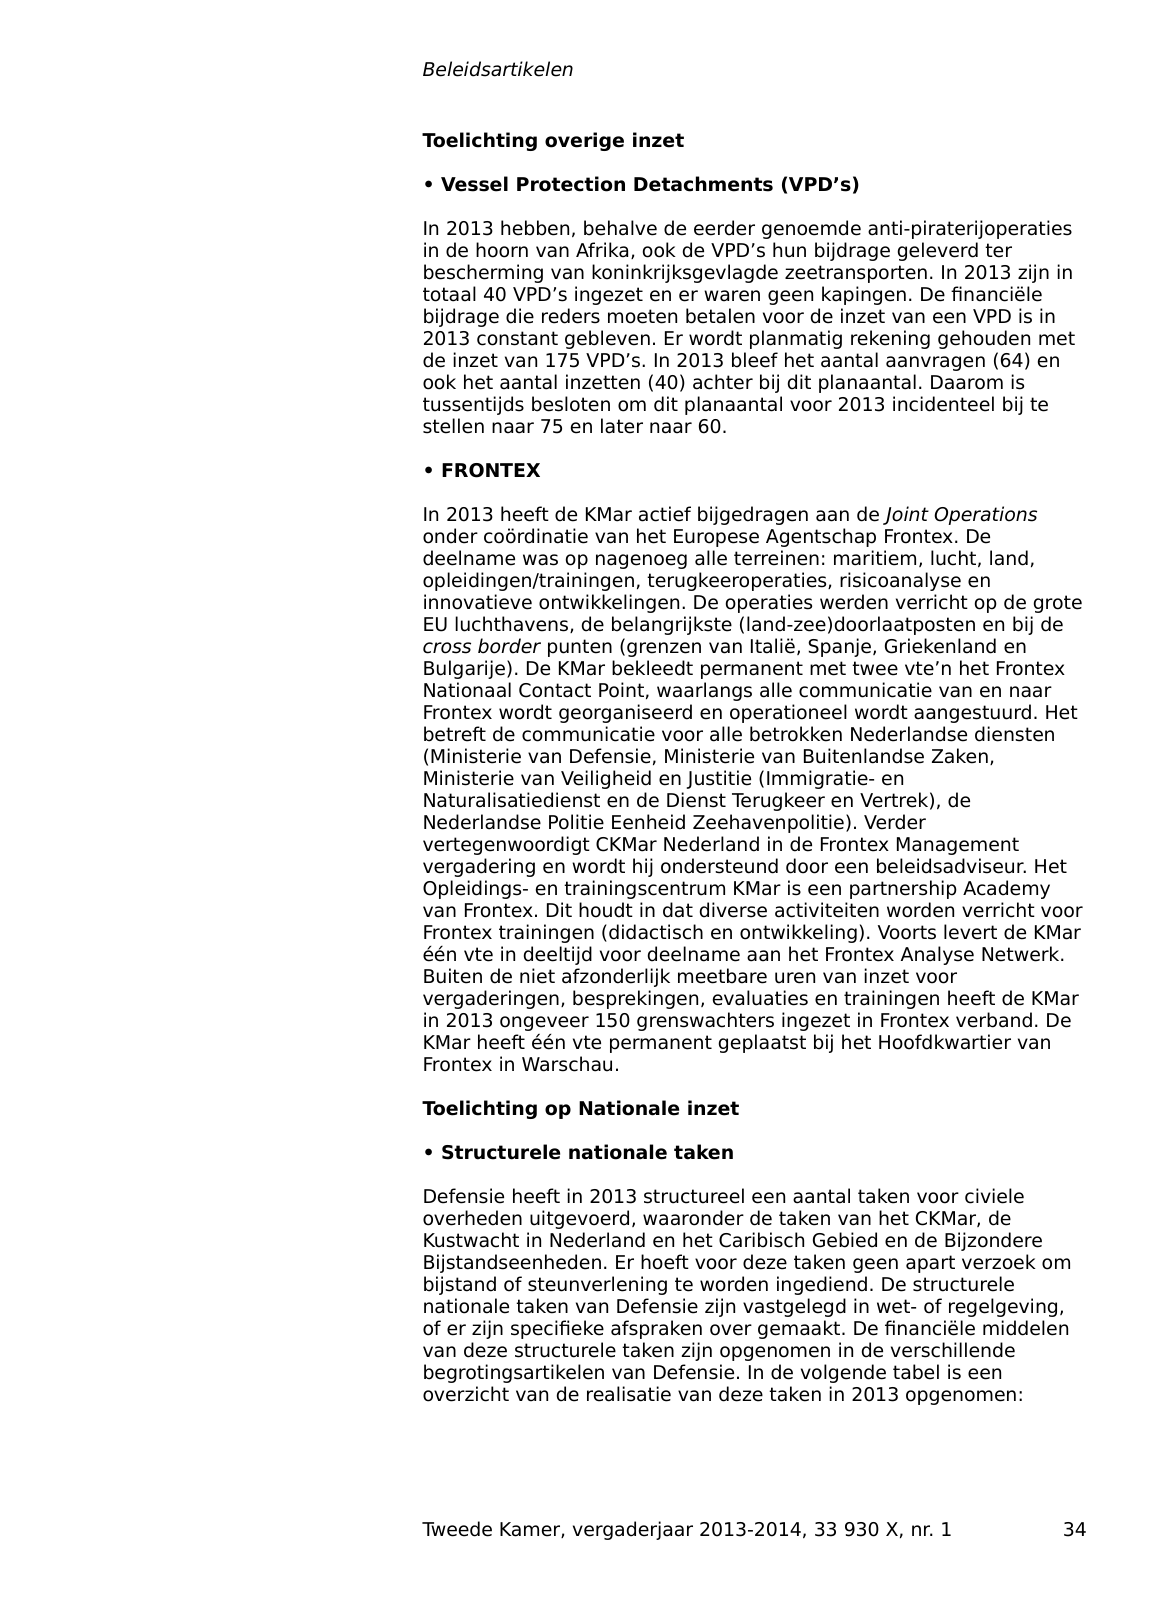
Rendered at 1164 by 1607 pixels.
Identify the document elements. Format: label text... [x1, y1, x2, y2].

subtitle Toelichting op Nationale inzet [422, 1098, 1087, 1120]
subtitle • Structurele nationale taken [422, 1142, 1087, 1164]
subtitle • Vessel Protection Detachments (VPD’s) [422, 174, 1087, 196]
subtitle Toelichting overige inzet [422, 130, 1087, 152]
text In 2013 hebben, behalve de eerder genoemde anti-piraterijoperaties in de hoorn van Afrika, ook de VPD’s hun bijdrage geleverd ter bescherming van koninkrijksgevlagde zeetransporten. In 2013 zijn in totaal 40 VPD’s ingezet en er waren geen kapingen. De financiële bijdrage die reders moeten betalen voor de inzet van een VPD is in 2013 constant gebleven. Er wordt planmatig rekening gehouden met de inzet van 175 VPD’s. In 2013 bleef het aantal aanvragen (64) en ook het aantal inzetten (40) achter bij dit planaantal. Daarom is tussentijds besloten om dit planaantal voor 2013 incidenteel bij te stellen naar 75 en later naar 60. [422, 218, 1087, 438]
text Defensie heeft in 2013 structureel een aantal taken voor civiele overheden uitgevoerd, waaronder de taken van het CKMar, de Kustwacht in Nederland en het Caribisch Gebied en de Bijzondere Bijstandseenheden. Er hoeft voor deze taken geen apart verzoek om bijstand of steunverlening te worden ingediend. De structurele nationale taken van Defensie zijn vastgelegd in wet- of regelgeving, of er zijn specifieke afspraken over gemaakt. De financiële middelen van deze structurele taken zijn opgenomen in de verschillende begrotingsartikelen van Defensie. In de volgende tabel is een overzicht van de realisatie van deze taken in 2013 opgenomen: [422, 1186, 1087, 1406]
subtitle • FRONTEX [422, 460, 1087, 482]
text In 2013 heeft de KMar actief bijgedragen aan de Joint Operations onder coördinatie van het Europese Agentschap Frontex. De deelname was op nagenoeg alle terreinen: maritiem, lucht, land, opleidingen/trainingen, terugkeeroperaties, risicoanalyse en innovatieve ontwikkelingen. De operaties werden verricht op de grote EU luchthavens, de belangrijkste (land-zee)doorlaatposten en bij de cross border punten (grenzen van Italië, Spanje, Griekenland en Bulgarije). De KMar bekleedt permanent met twee vte’n het Frontex Nationaal Contact Point, waarlangs alle communicatie van en naar Frontex wordt georganiseerd en operationeel wordt aangestuurd. Het betreft de communicatie voor alle betrokken Nederlandse diensten (Ministerie van Defensie, Ministerie van Buitenlandse Zaken, Ministerie van Veiligheid en Justitie (Immigratie- en Naturalisatiedienst en de Dienst Terugkeer en Vertrek), de Nederlandse Politie Eenheid Zeehavenpolitie). Verder vertegenwoordigt CKMar Nederland in de Frontex Management vergadering en wordt hij ondersteund door een beleidsadviseur. Het Opleidings- en trainingscentrum KMar is een partnership Academy van Frontex. Dit houdt in dat diverse activiteiten worden verricht voor Frontex trainingen (didactisch en ontwikkeling). Voorts levert de KMar één vte in deeltijd voor deelname aan het Frontex Analyse Netwerk. Buiten de niet afzonderlijk meetbare uren van inzet voor vergaderingen, besprekingen, evaluaties en trainingen heeft de KMar in 2013 ongeveer 150 grenswachters ingezet in Frontex verband. De KMar heeft één vte permanent geplaatst bij het Hoofdkwartier van Frontex in Warschau. [422, 504, 1087, 1076]
